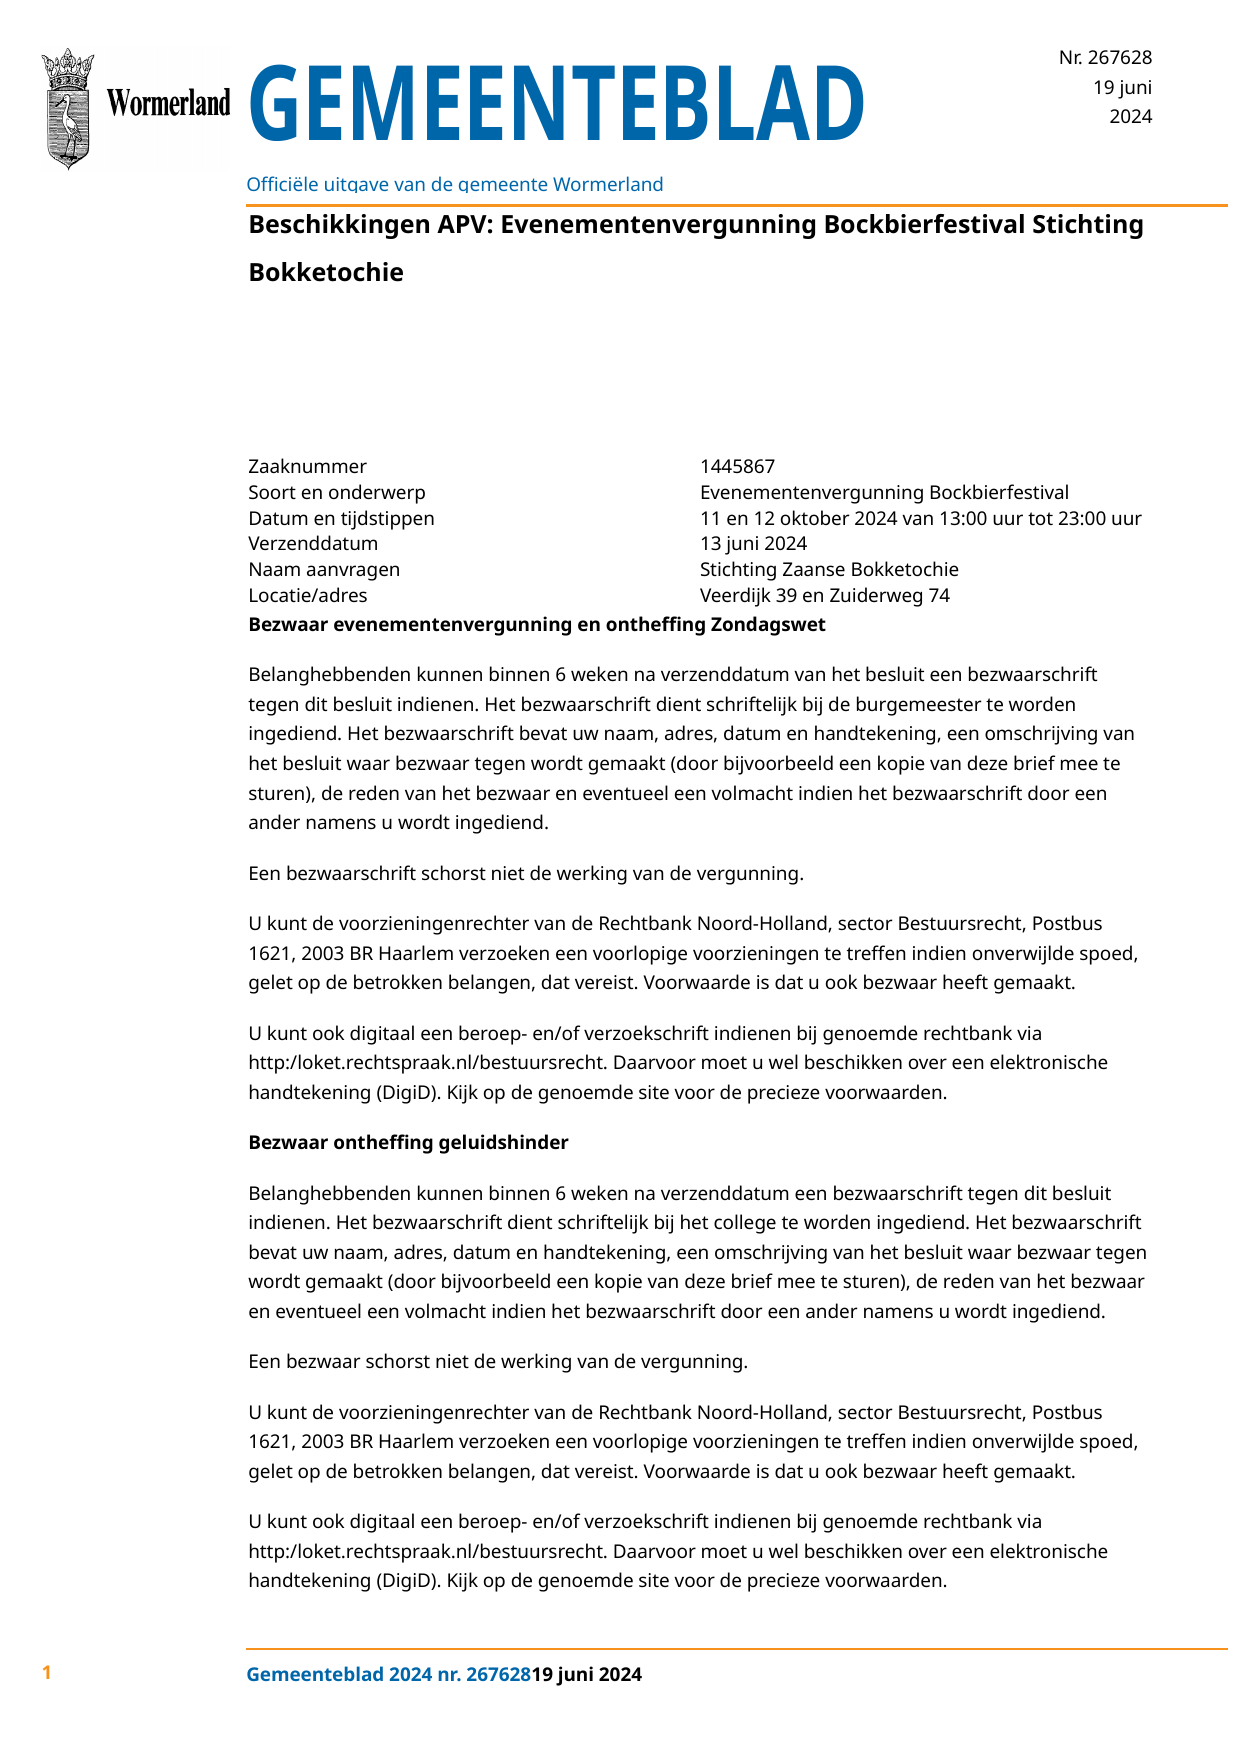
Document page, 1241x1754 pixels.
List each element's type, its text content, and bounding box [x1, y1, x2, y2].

table_header Zaaknummer [248, 453, 700, 479]
text Beschikkingen APV: Evenementenvergunning Bockbierfestival Stichting Bokketochie [248, 207, 1152, 288]
table_cell Stichting Zaanse Bokketochie [700, 556, 1152, 582]
text Een bezwaar schorst niet de werking van de vergunning. [248, 1348, 1152, 1374]
table_cell [700, 395, 1152, 421]
table_cell Verzenddatum [248, 531, 700, 556]
text U kunt ook digitaal een beroep- en/of verzoekschrift indienen bij genoemde rechtbank via http:/loket.rechtspraak.nl/bestuursrecht. Daarvoor moet u wel beschikken over een elektronische handtekening (DigiD). Kijk op de genoemde site voor de precieze voorwaarden. [248, 1020, 1152, 1104]
table_header 1445867 [700, 453, 1152, 479]
table_header [700, 318, 1152, 344]
text U kunt ook digitaal een beroep- en/of verzoekschrift indienen bij genoemde rechtbank via http:/loket.rechtspraak.nl/bestuursrecht. Daarvoor moet u wel beschikken over een elektronische handtekening (DigiD). Kijk op de genoemde site voor de precieze voorwaarden. [248, 1508, 1152, 1593]
table_cell Naam aanvragen [248, 556, 700, 582]
text Bezwaar ontheffing geluidshinder [248, 1129, 1152, 1155]
table_cell 11 en 12 oktober 2024 van 13:00 uur tot 23:00 uur [700, 505, 1152, 531]
table_cell [700, 344, 1152, 369]
table_cell Datum en tijdstippen [248, 505, 700, 531]
table_cell Locatie/adres [248, 582, 700, 608]
text U kunt de voorzieningenrechter van de Rechtbank Noord-Holland, sector Bestuursrecht, Postbus 1621, 2003 BR Haarlem verzoeken een voorlopige voorzieningen te treffen indien onverwijlde spoed, gelet op de betrokken belangen, dat vereist. Voorwaarde is dat u ook bezwaar heeft gemaakt. [248, 910, 1152, 995]
text U kunt de voorzieningenrechter van de Rechtbank Noord-Holland, sector Bestuursrecht, Postbus 1621, 2003 BR Haarlem verzoeken een voorlopige voorzieningen te treffen indien onverwijlde spoed, gelet op de betrokken belangen, dat vereist. Voorwaarde is dat u ook bezwaar heeft gemaakt. [248, 1399, 1152, 1484]
table_cell [248, 395, 700, 421]
table_cell Veerdijk 39 en Zuiderweg 74 [700, 582, 1152, 608]
table_cell [700, 370, 1152, 395]
picture [41, 47, 231, 172]
table_header [248, 318, 700, 344]
text Belanghebbenden kunnen binnen 6 weken na verzenddatum van het besluit een bezwaarschrift tegen dit besluit indienen. Het bezwaarschrift dient schriftelijk bij de burgemeester te worden ingediend. Het bezwaarschrift bevat uw naam, adres, datum en handtekening, een omschrijving van het besluit waar bezwaar tegen wordt gemaakt (door bijvoorbeeld een kopie van deze brief mee te sturen), de reden van het bezwaar en eventueel een volmacht indien het bezwaarschrift door een ander namens u wordt ingediend. [248, 661, 1152, 835]
table_cell 13 juni 2024 [700, 531, 1152, 556]
table_cell Evenementenvergunning Bockbierfestival [700, 479, 1152, 505]
table_cell Soort en onderwerp [248, 479, 700, 505]
table_cell [248, 370, 700, 395]
text Bezwaar evenementenvergunning en ontheffing Zondagswet [248, 611, 1152, 637]
text Een bezwaarschrift schorst niet de werking van de vergunning. [248, 860, 1152, 885]
text Belanghebbenden kunnen binnen 6 weken na verzenddatum een bezwaarschrift tegen dit besluit indienen. Het bezwaarschrift dient schriftelijk bij het college te worden ingediend. Het bezwaarschrift bevat uw naam, adres, datum en handtekening, een omschrijving van het besluit waar bezwaar tegen wordt gemaakt (door bijvoorbeeld een kopie van deze brief mee te sturen), de reden van het bezwaar en eventueel een volmacht indien het bezwaarschrift door een ander namens u wordt ingediend. [248, 1180, 1152, 1324]
table_header [248, 424, 700, 450]
table_cell [248, 344, 700, 369]
